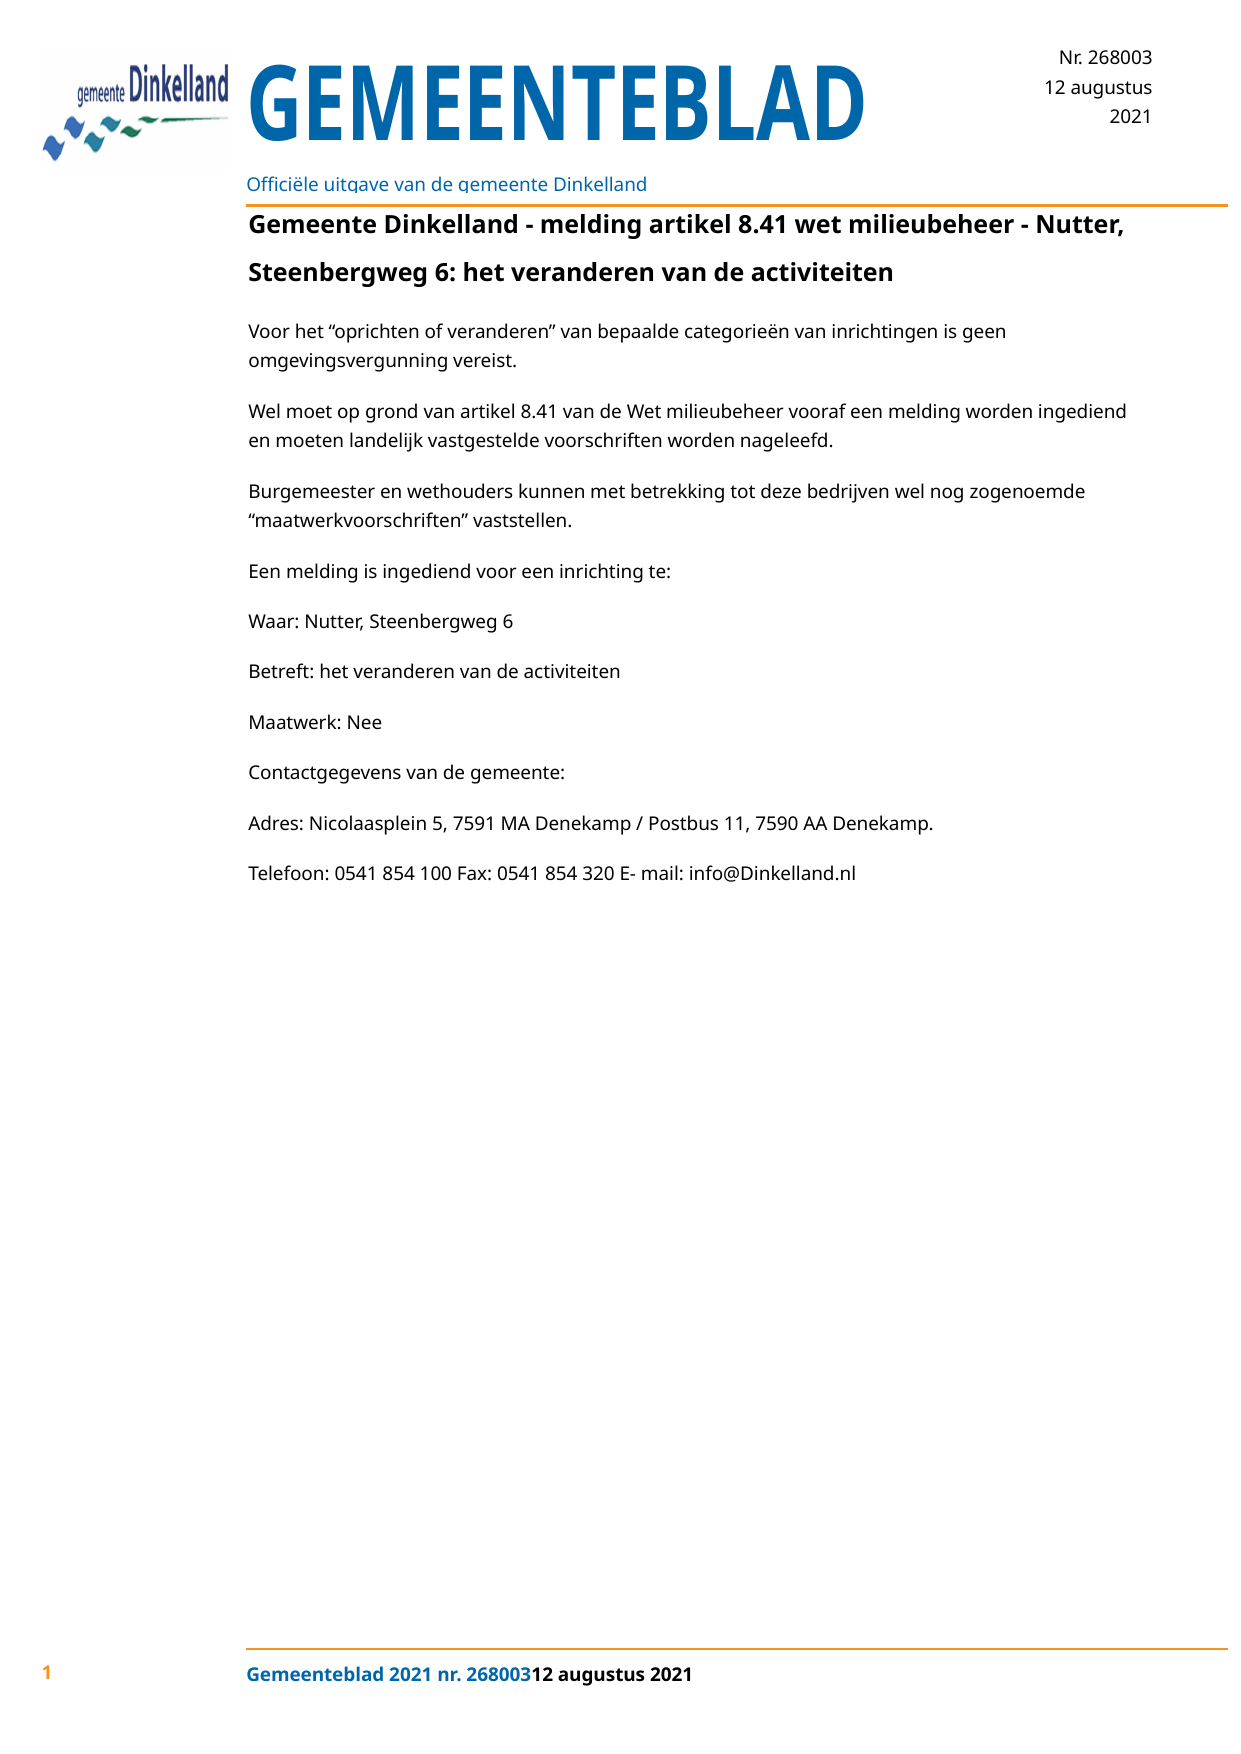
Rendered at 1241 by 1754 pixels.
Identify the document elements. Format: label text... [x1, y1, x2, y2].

text Telefoon: 0541 854 100 Fax: 0541 854 320 E- mail: info@Dinkelland.nl [248, 860, 1152, 886]
text Burgemeester en wethouders kunnen met betrekking tot deze bedrijven wel nog zogenoemde “maatwerkvoorschriften” vaststellen. [248, 478, 1152, 533]
text Adres: Nicolaasplein 5, 7591 MA Denekamp / Postbus 11, 7590 AA Denekamp. [248, 810, 1152, 836]
text Maatwerk: Nee [248, 709, 1152, 735]
text Betreft: het veranderen van de activiteiten [248, 659, 1152, 684]
text Contactgegevens van de gemeente: [248, 759, 1152, 785]
text Waar: Nutter, Steenbergweg 6 [248, 608, 1152, 634]
picture [41, 47, 231, 172]
text Een melding is ingediend voor een inrichting te: [248, 558, 1152, 584]
text Gemeente Dinkelland - melding artikel 8.41 wet milieubeheer - Nutter, Steenbergweg 6: het veranderen van de activiteiten [248, 207, 1152, 288]
text Wel moet op grond van artikel 8.41 van de Wet milieubeheer vooraf een melding worden ingediend en moeten landelijk vastgestelde voorschriften worden nageleefd. [248, 398, 1152, 453]
text Voor het “oprichten of veranderen” van bepaalde categorieën van inrichtingen is geen omgevingsvergunning vereist. [248, 318, 1152, 373]
